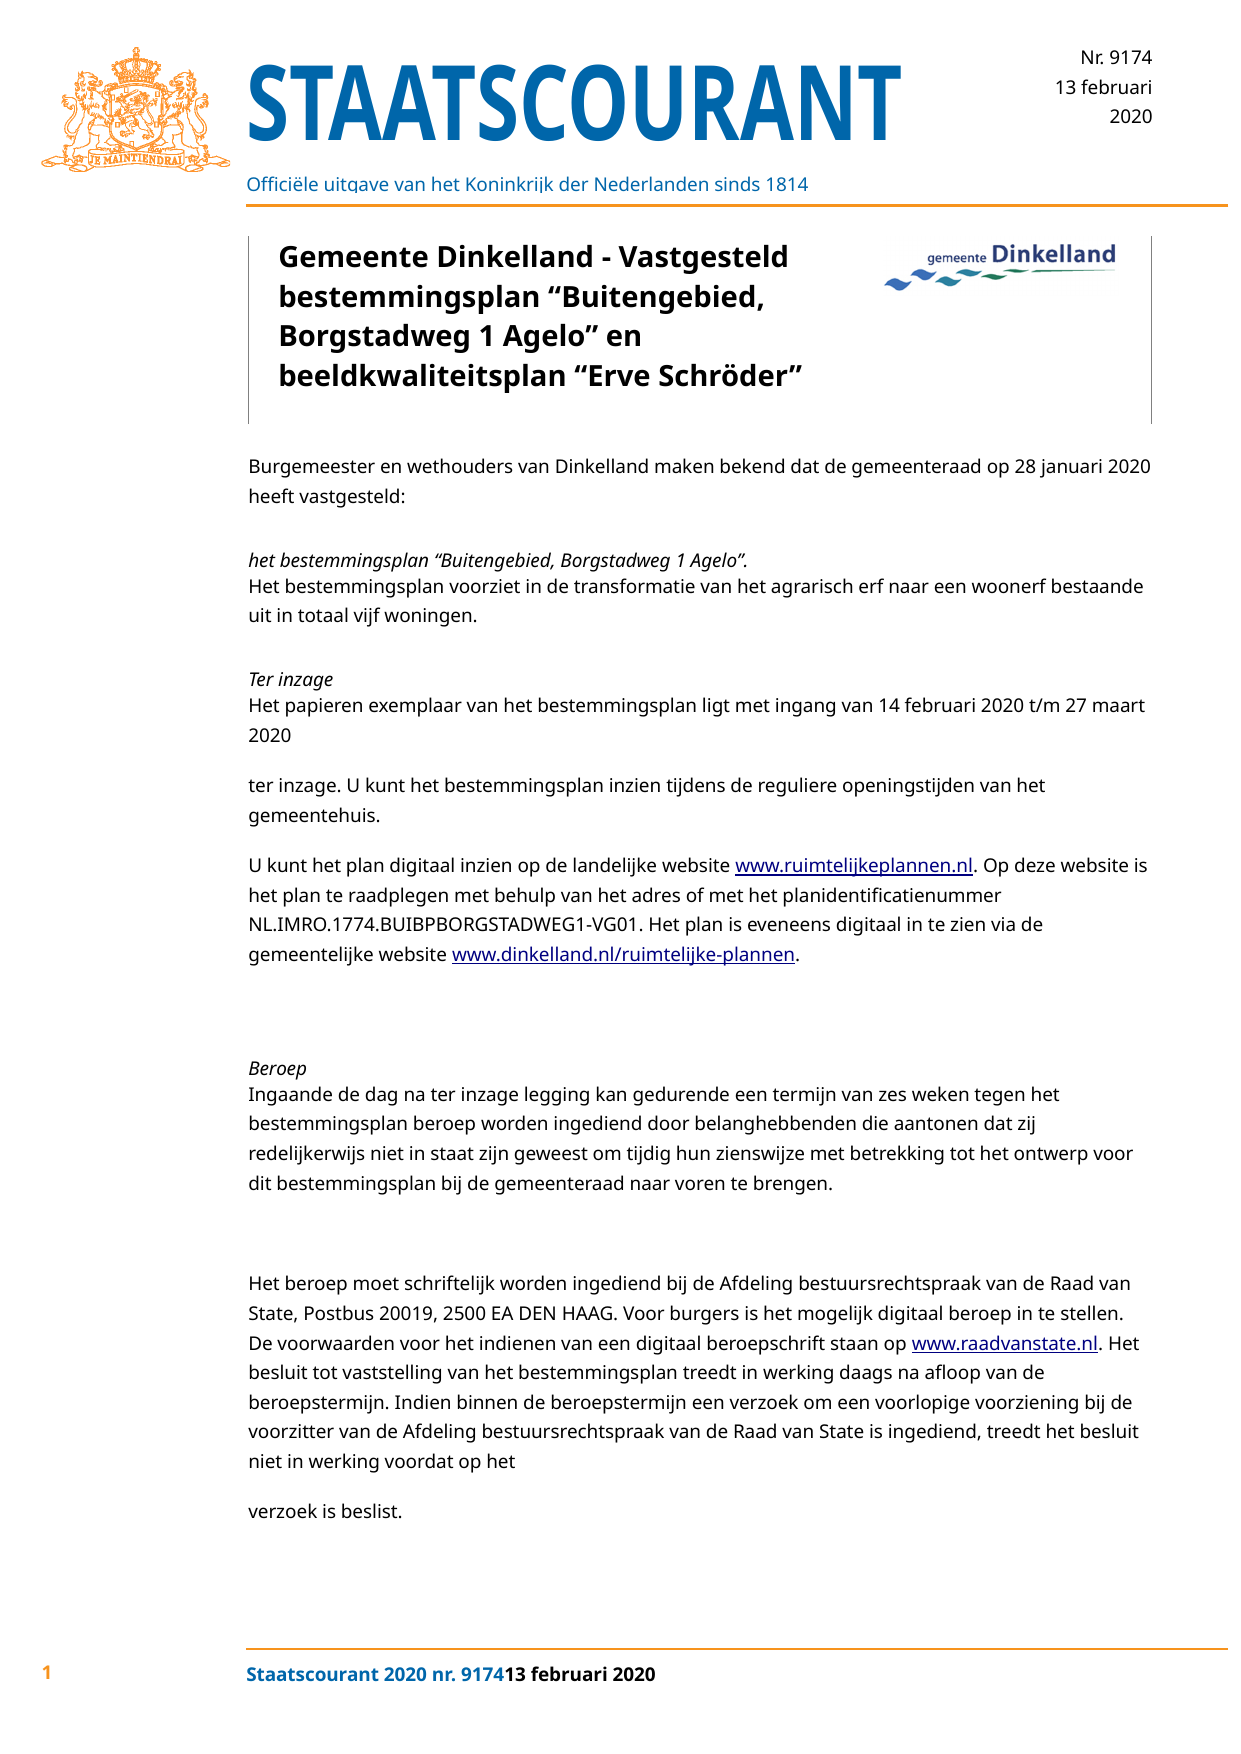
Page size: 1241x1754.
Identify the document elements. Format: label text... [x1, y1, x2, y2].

text ter inzage. U kunt het bestemmingsplan inzien tijdens de reguliere openingstijden van het gemeentehuis. [248, 772, 1152, 827]
text Het papieren exemplaar van het bestemmingsplan ligt met ingang van 14 februari 2020 t/m 27 maart 2020 [248, 692, 1152, 747]
table_header Gemeente Dinkelland - Vastgesteld bestemmingsplan “Buitengebied, Borgstadweg 1 Agelo” en beeldkwaliteitsplan “Erve Schröder” [249, 236, 850, 424]
text Burgemeester en wethouders van Dinkelland maken bekend dat de gemeenteraad op 28 januari 2020 heeft vastgesteld: [248, 454, 1152, 509]
text Ingaande de dag na ter inzage legging kan gedurende een termijn van zes weken tegen het bestemmingsplan beroep worden ingediend door belanghebbenden die aantonen dat zij redelijkerwijs niet in staat zijn geweest om tijdig hun zienswijze met betrekking tot het ontwerp voor dit bestemmingsplan bij de gemeenteraad naar voren te brengen. [248, 1081, 1152, 1196]
table_header [850, 236, 1151, 424]
text Ter inzage [248, 666, 1152, 692]
text het bestemmingsplan “Buitengebied, Borgstadweg 1 Agelo”. [248, 547, 1152, 573]
picture [882, 236, 1119, 296]
text U kunt het plan digitaal inzien op de landelijke website www.ruimtelijkeplannen.nl. Op deze website is het plan te raadplegen met behulp van het adres of met het planidentificatienummer NL.IMRO.1774.BUIBPBORGSTADWEG1-VG01. Het plan is eveneens digitaal in te zien via de gemeentelijke website www.dinkelland.nl/ruimtelijke-plannen. [248, 852, 1152, 967]
text verzoek is beslist. [248, 1498, 1152, 1524]
text Beroep [248, 1055, 1152, 1081]
text Het bestemmingsplan voorziet in de transformatie van het agrarisch erf naar een woonerf bestaande uit in totaal vijf woningen. [248, 573, 1152, 628]
text Het beroep moet schriftelijk worden ingediend bij de Afdeling bestuursrechtspraak van de Raad van State, Postbus 20019, 2500 EA DEN HAAG. Voor burgers is het mogelijk digitaal beroep in te stellen. De voorwaarden voor het indienen van een digitaal beroepschrift staan op www.raadvanstate.nl. Het besluit tot vaststelling van het bestemmingsplan treedt in werking daags na afloop van de beroepstermijn. Indien binnen de beroepstermijn een verzoek om een voorlopige voorziening bij de voorzitter van de Afdeling bestuursrechtspraak van de Raad van State is ingediend, treedt het besluit niet in werking voordat op het [248, 1271, 1152, 1474]
picture [41, 47, 231, 172]
